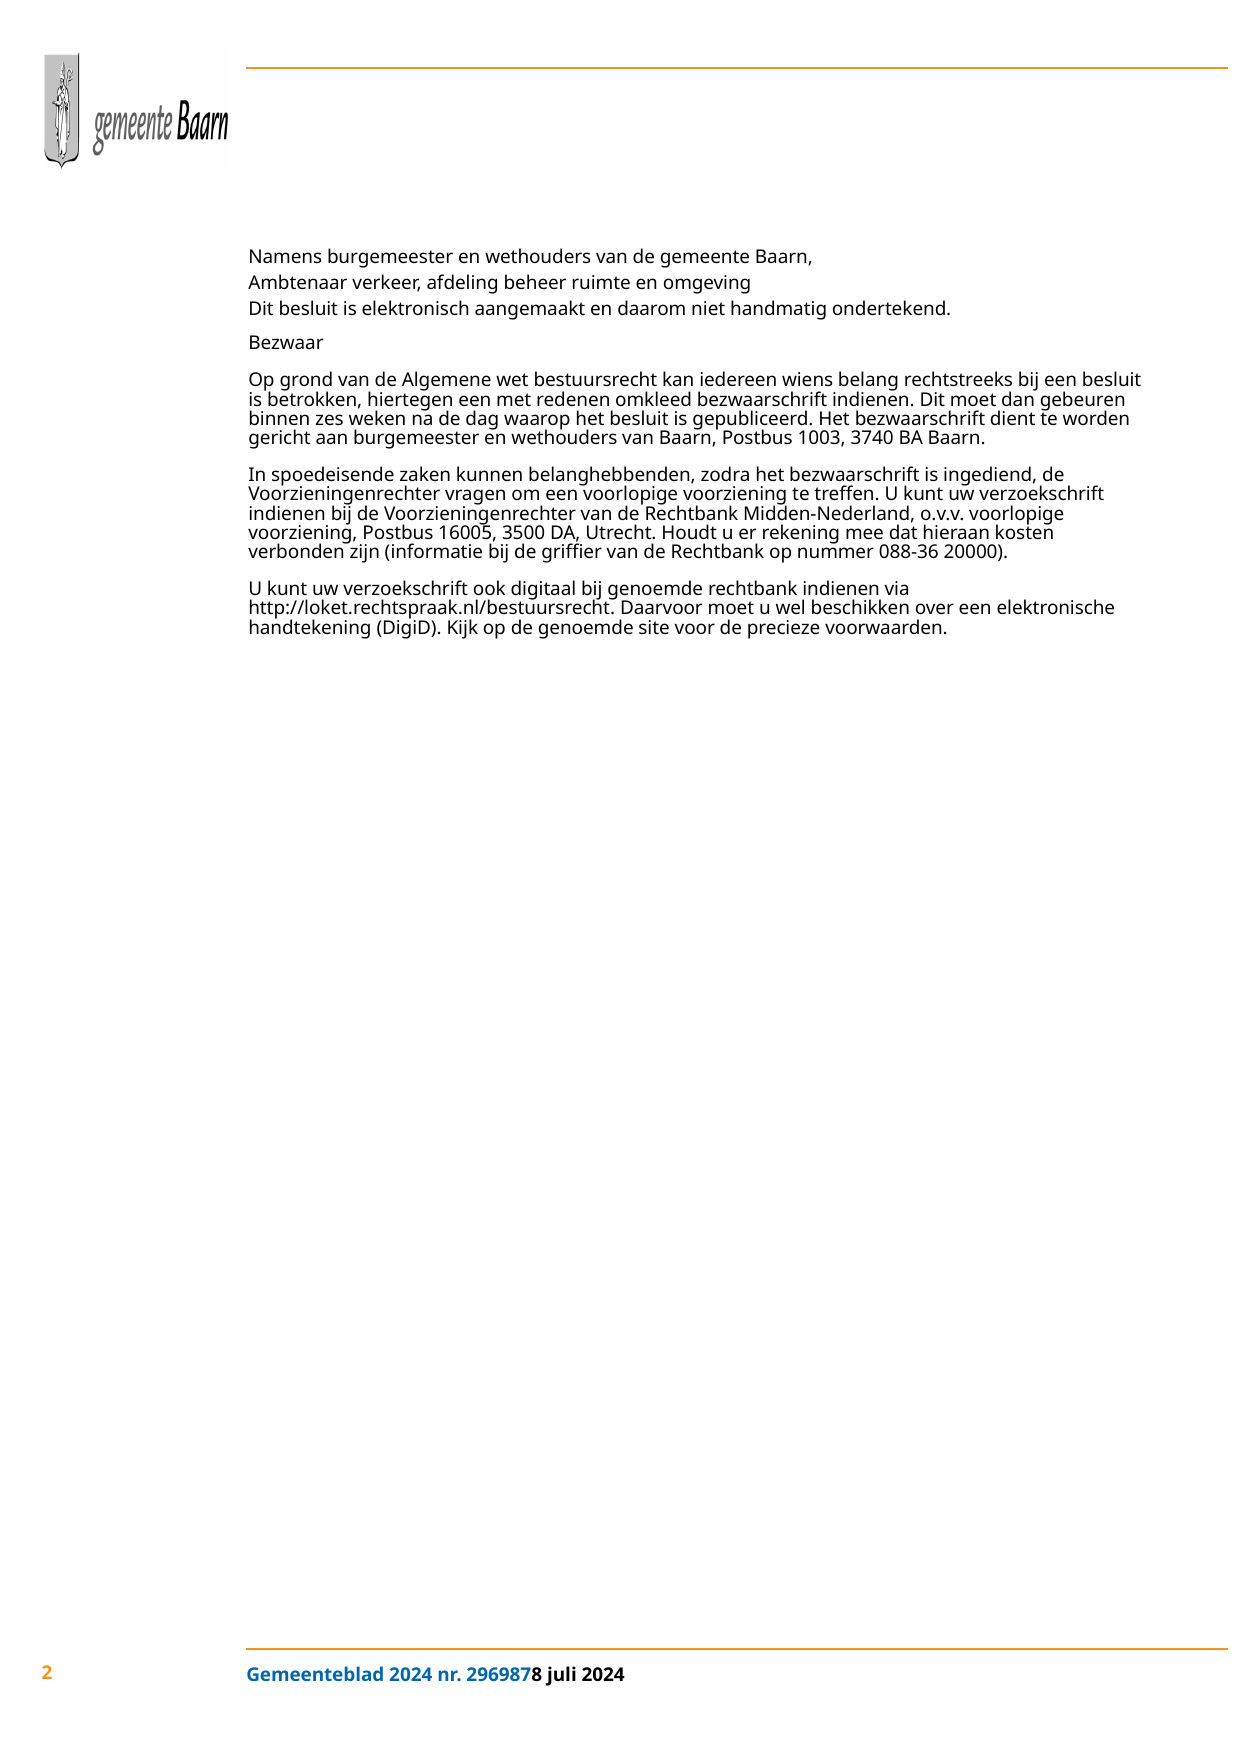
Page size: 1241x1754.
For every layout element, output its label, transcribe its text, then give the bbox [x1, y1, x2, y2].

text U kunt uw verzoekschrift ook digitaal bij genoemde rechtbank indienen via http://loket.rechtspraak.nl/bestuursrecht. Daarvoor moet u wel beschikken over een elektronische handtekening (DigiD). Kijk op de genoemde site voor de precieze voorwaarden. [248, 580, 1152, 638]
text Ambtenaar verkeer, afdeling beheer ruimte en omgeving [248, 269, 1152, 295]
text Op grond van de Algemene wet bestuursrecht kan iedereen wiens belang rechtstreeks bij een besluit is betrokken, hiertegen een met redenen omkleed bezwaarschrift indienen. Dit moet dan gebeuren binnen zes weken na de dag waarop het besluit is gepubliceerd. Het bezwaarschrift dient te worden gericht aan burgemeester en wethouders van Baarn, Postbus 1003, 3740 BA Baarn. [248, 371, 1152, 448]
text Dit besluit is elektronisch aangemaakt en daarom niet handmatig ondertekend. [248, 295, 1152, 321]
text Namens burgemeester en wethouders van de gemeente Baarn, [248, 243, 1152, 269]
text In spoedeisende zaken kunnen belanghebbenden, zodra het bezwaarschrift is ingediend, de Voorzieningenrechter vragen om een voorlopige voorziening te treffen. U kunt uw verzoekschrift indienen bij de Voorzieningenrechter van de Rechtbank Midden-Nederland, o.v.v. voorlopige voorziening, Postbus 16005, 3500 DA, Utrecht. Houdt u er rekening mee dat hieraan kosten verbonden zijn (informatie bij de griffier van de Rechtbank op nummer 088-36 20000). [248, 466, 1152, 562]
picture [41, 47, 231, 172]
text Bezwaar [248, 334, 1152, 353]
